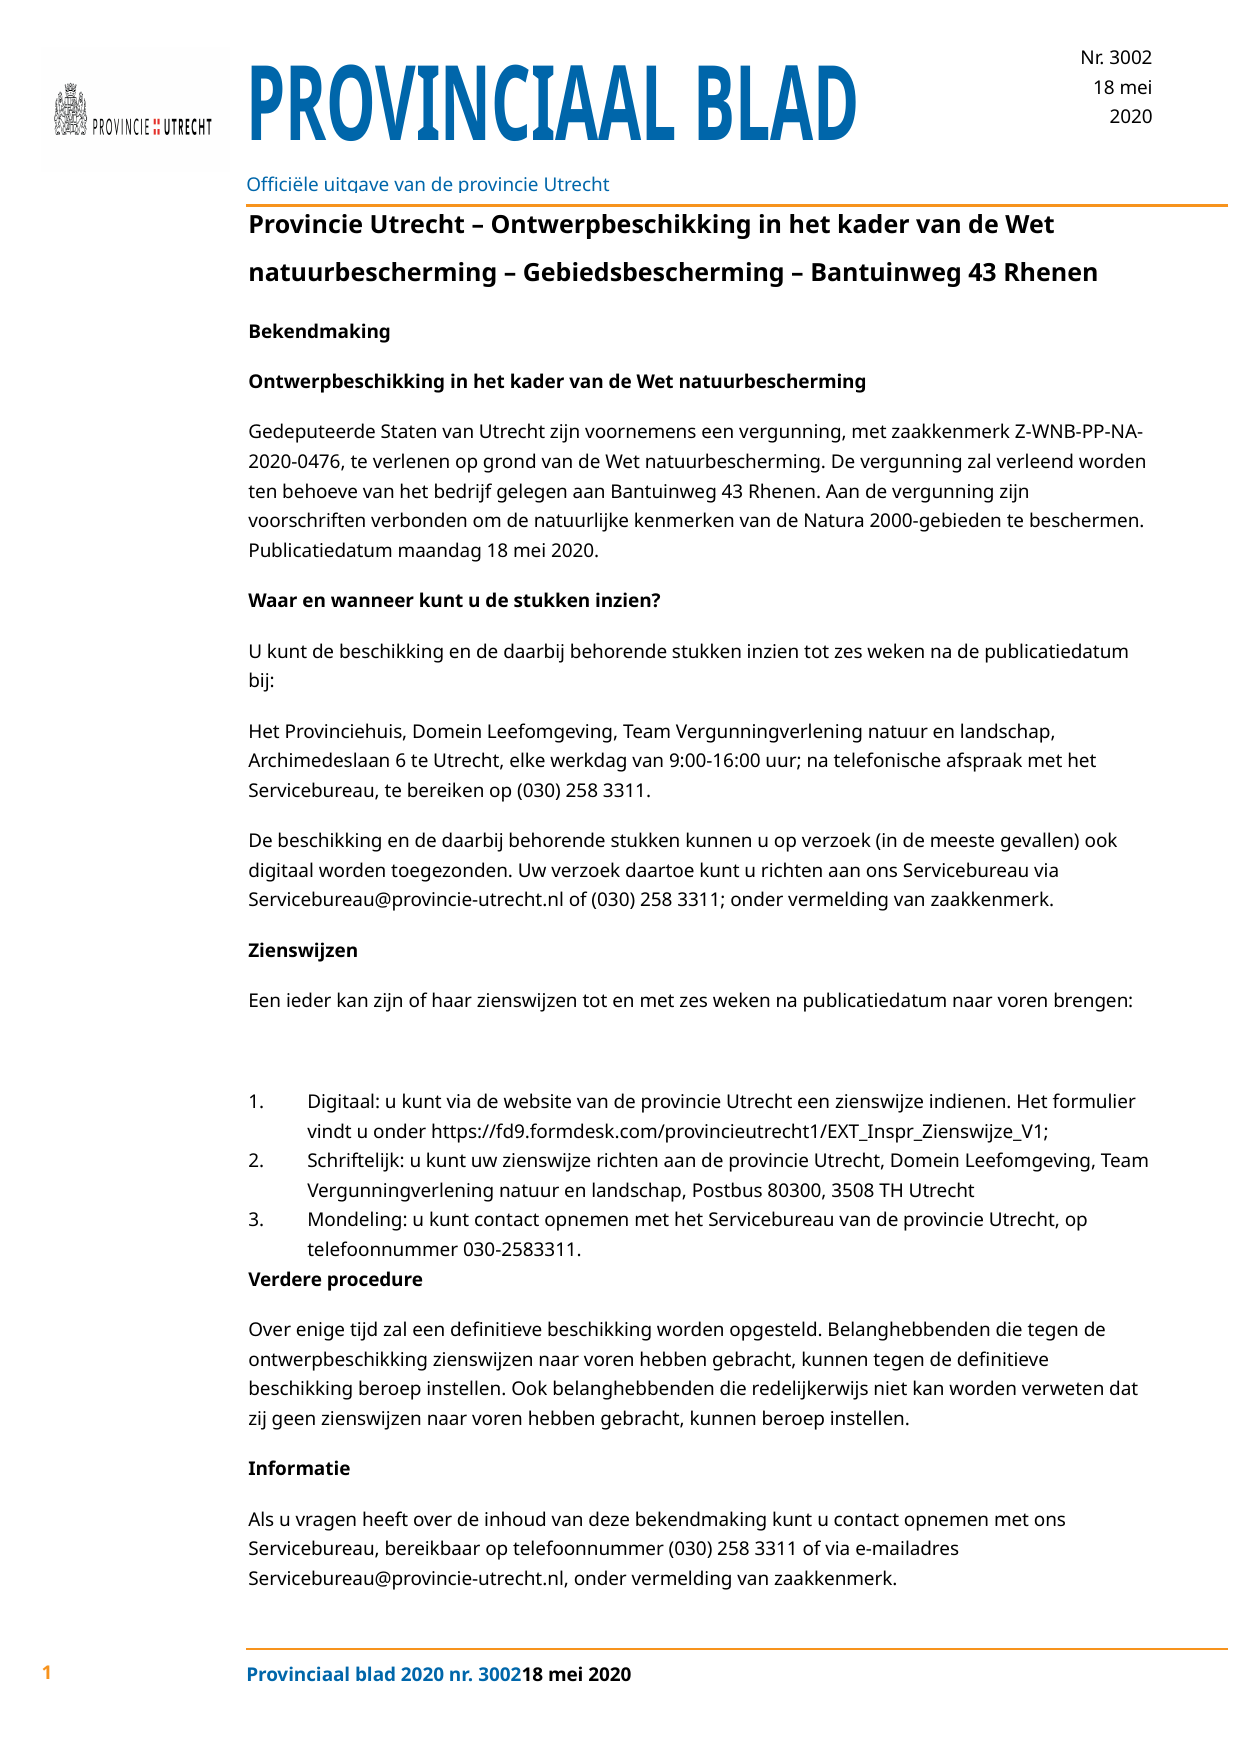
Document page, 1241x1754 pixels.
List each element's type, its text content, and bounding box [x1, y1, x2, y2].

text Een ieder kan zijn of haar zienswijzen tot en met zes weken na publicatiedatum naar voren brengen: [248, 987, 1152, 1013]
list Digitaal: u kunt via de website van de provincie Utrecht een zienswijze indienen. Het formulier vindt u onder https://fd9.formdesk.com/provincieutrecht1/EXT_Inspr_Zienswijze_V1; [248, 1088, 1152, 1144]
text Verdere procedure [248, 1266, 1152, 1292]
text Informatie [248, 1455, 1152, 1481]
text Provincie Utrecht – Ontwerpbeschikking in het kader van de Wet natuurbescherming – Gebiedsbescherming – Bantuinweg 43 Rhenen [248, 207, 1152, 288]
text Gedeputeerde Staten van Utrecht zijn voornemens een vergunning, met zaakkenmerk Z-WNB-PP-NA-2020-0476, te verlenen op grond van de Wet natuurbescherming. De vergunning zal verleend worden ten behoeve van het bedrijf gelegen aan Bantuinweg 43 Rhenen. Aan de vergunning zijn voorschriften verbonden om de natuurlijke kenmerken van de Natura 2000-gebieden te beschermen. Publicatiedatum maandag 18 mei 2020. [248, 419, 1152, 563]
text U kunt de beschikking en de daarbij behorende stukken inzien tot zes weken na de publicatiedatum bij: [248, 638, 1152, 693]
picture [41, 47, 231, 172]
text Het Provinciehuis, Domein Leefomgeving, Team Vergunningverlening natuur en landschap, Archimedeslaan 6 te Utrecht, elke werkdag van 9:00-16:00 uur; na telefonische afspraak met het Servicebureau, te bereiken op (030) 258 3311. [248, 718, 1152, 803]
list Mondeling: u kunt contact opnemen met het Servicebureau van de provincie Utrecht, op telefoonnummer 030-2583311. [248, 1207, 1152, 1262]
text Als u vragen heeft over de inhoud van deze bekendmaking kunt u contact opnemen met ons Servicebureau, bereikbaar op telefoonnummer (030) 258 3311 of via e-mailadres Servicebureau@provincie-utrecht.nl, onder vermelding van zaakkenmerk. [248, 1506, 1152, 1591]
text Waar en wanneer kunt u de stukken inzien? [248, 587, 1152, 613]
text Zienswijzen [248, 937, 1152, 963]
text De beschikking en de daarbij behorende stukken kunnen u op verzoek (in de meeste gevallen) ook digitaal worden toegezonden. Uw verzoek daartoe kunt u richten aan ons Servicebureau via Servicebureau@provincie-utrecht.nl of (030) 258 3311; onder vermelding van zaakkenmerk. [248, 827, 1152, 912]
list Schriftelijk: u kunt uw zienswijze richten aan de provincie Utrecht, Domein Leefomgeving, Team Vergunningverlening natuur en landschap, Postbus 80300, 3508 TH Utrecht [248, 1147, 1152, 1203]
text Bekendmaking [248, 318, 1152, 344]
text Ontwerpbeschikking in het kader van de Wet natuurbescherming [248, 368, 1152, 394]
text Over enige tijd zal een definitieve beschikking worden opgesteld. Belanghebbenden die tegen de ontwerpbeschikking zienswijzen naar voren hebben gebracht, kunnen tegen de definitieve beschikking beroep instellen. Ook belanghebbenden die redelijkerwijs niet kan worden verweten dat zij geen zienswijzen naar voren hebben gebracht, kunnen beroep instellen. [248, 1316, 1152, 1431]
